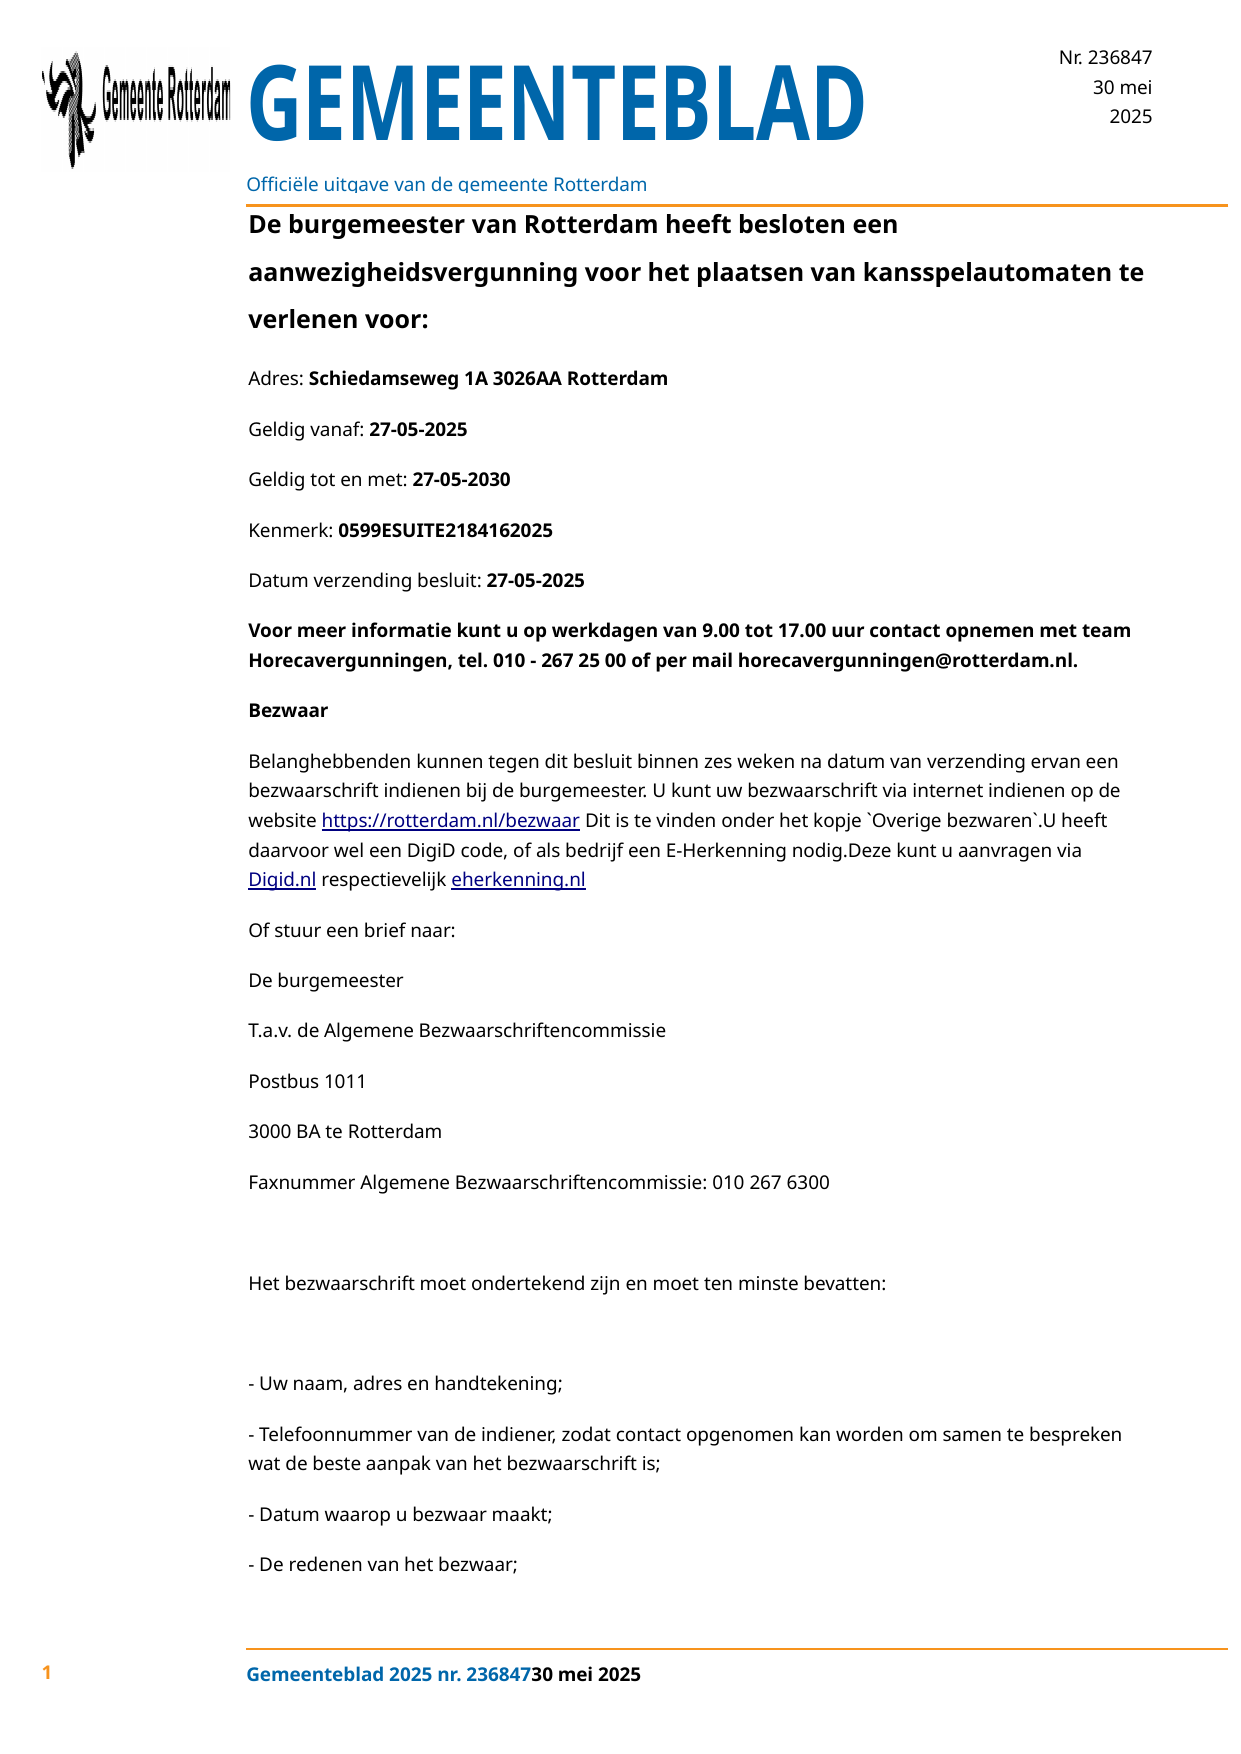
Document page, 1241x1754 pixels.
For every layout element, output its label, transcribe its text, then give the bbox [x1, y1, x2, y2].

text 3000 BA te Rotterdam [248, 1118, 1152, 1144]
text Belanghebbenden kunnen tegen dit besluit binnen zes weken na datum van verzending ervan een bezwaarschrift indienen bij de burgemeester. U kunt uw bezwaarschrift via internet indienen op de website https://rotterdam.nl/bezwaar Dit is te vinden onder het kopje `Overige bezwaren`.U heeft daarvoor wel een DigiD code, of als bedrijf een E-Herkenning nodig.Deze kunt u aanvragen via Digid.nl respectievelijk eherkenning.nl [248, 748, 1152, 892]
text De burgemeester [248, 967, 1152, 993]
text Geldig vanaf: 27-05-2025 [248, 416, 1152, 442]
text Faxnummer Algemene Bezwaarschriftencommissie: 010 267 6300 [248, 1169, 1152, 1194]
text Postbus 1011 [248, 1068, 1152, 1094]
text Of stuur een brief naar: [248, 917, 1152, 942]
text - De redenen van het bezwaar; [248, 1551, 1152, 1577]
text Adres: Schiedamseweg 1A 3026AA Rotterdam [248, 366, 1152, 391]
text Datum verzending besluit: 27-05-2025 [248, 567, 1152, 593]
text Kenmerk: 0599ESUITE2184162025 [248, 517, 1152, 542]
text Bezwaar [248, 698, 1152, 723]
text Voor meer informatie kunt u op werkdagen van 9.00 tot 17.00 uur contact opnemen met team Horecavergunningen, tel. 010 - 267 25 00 of per mail horecavergunningen@rotterdam.nl. [248, 618, 1152, 673]
text Geldig tot en met: 27-05-2030 [248, 466, 1152, 492]
picture [41, 47, 231, 172]
text - Datum waarop u bezwaar maakt; [248, 1501, 1152, 1527]
text Het bezwaarschrift moet ondertekend zijn en moet ten minste bevatten: [248, 1270, 1152, 1295]
text - Telefoonnummer van de indiener, zodat contact opgenomen kan worden om samen te bespreken wat de beste aanpak van het bezwaarschrift is; [248, 1421, 1152, 1476]
text - Uw naam, adres en handtekening; [248, 1371, 1152, 1396]
text T.a.v. de Algemene Bezwaarschriftencommissie [248, 1018, 1152, 1043]
text De burgemeester van Rotterdam heeft besloten een aanwezigheidsvergunning voor het plaatsen van kansspelautomaten te verlenen voor: [248, 207, 1152, 336]
